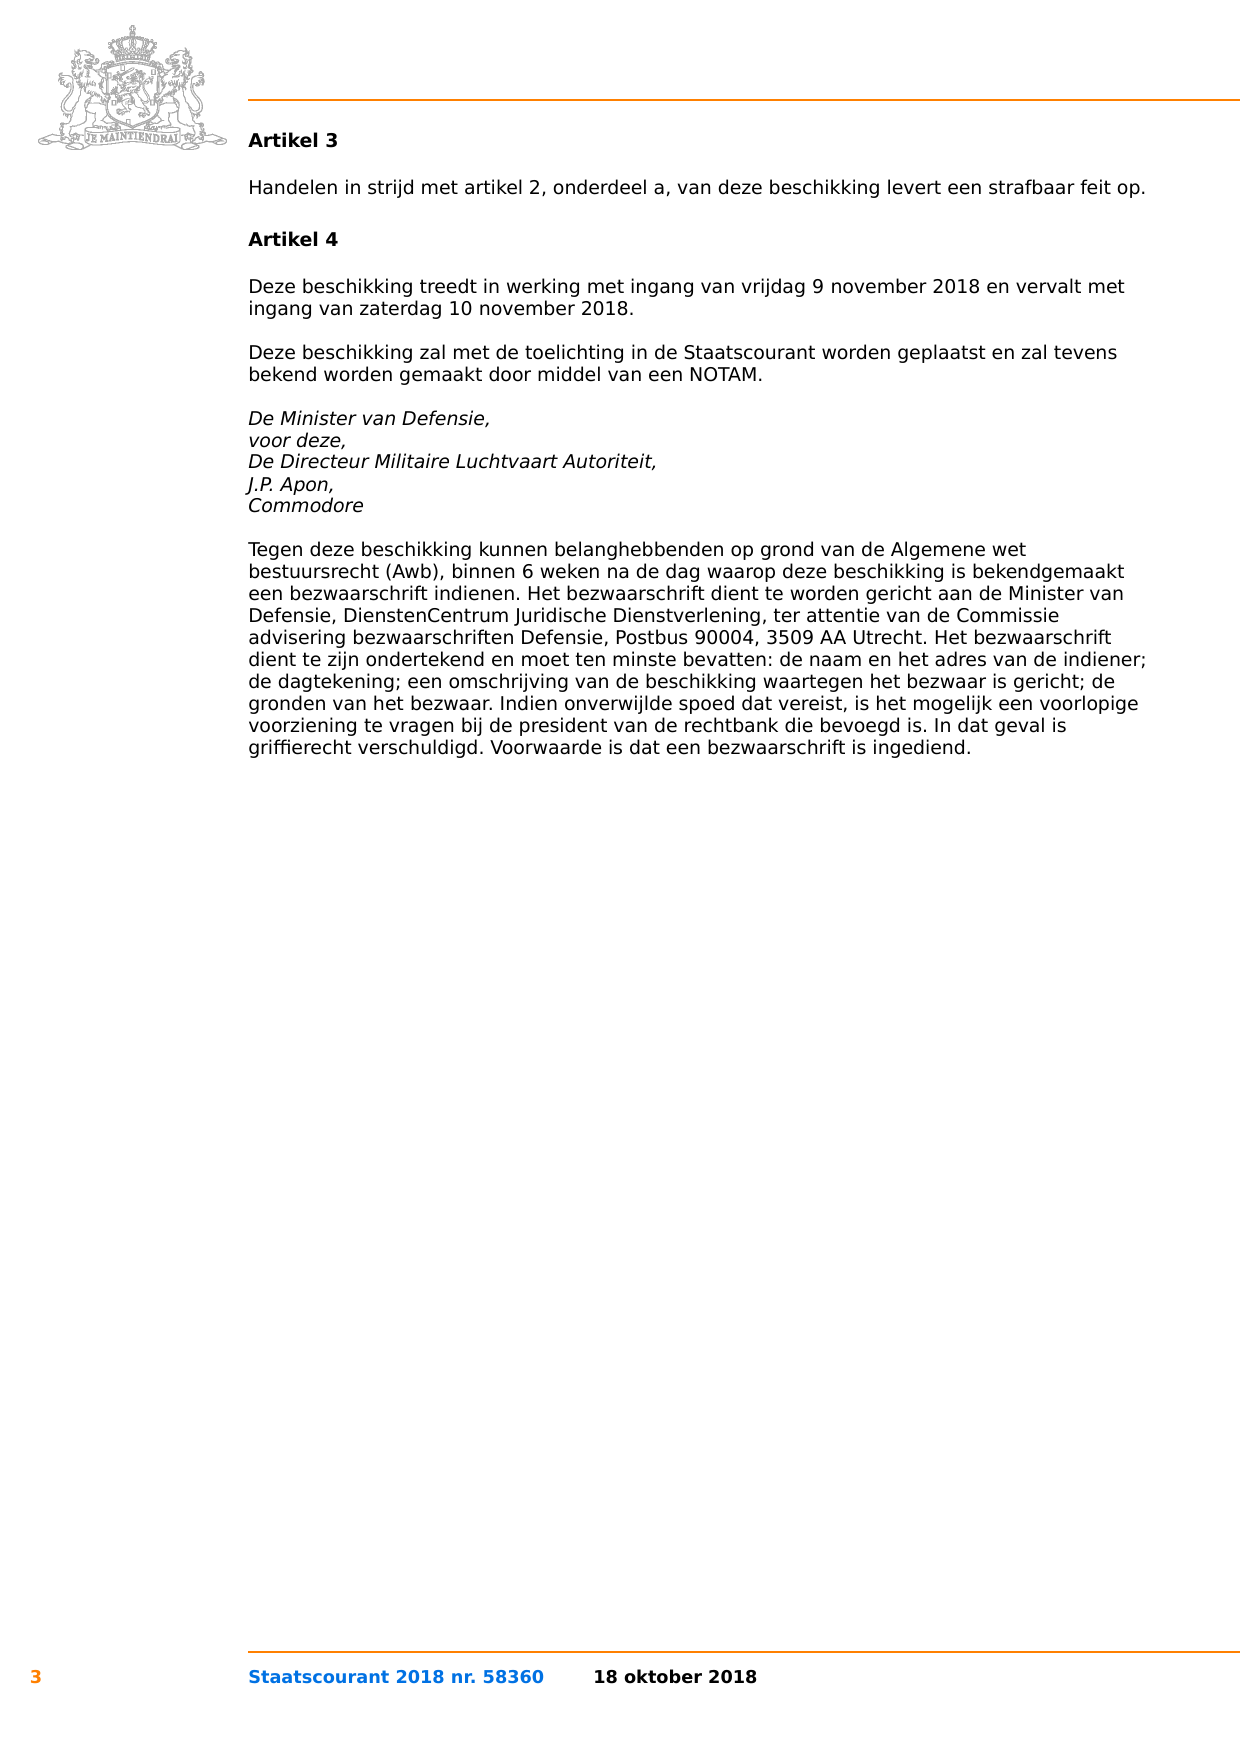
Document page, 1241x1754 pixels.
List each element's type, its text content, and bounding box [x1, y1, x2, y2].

text Handelen in strijd met artikel 2, onderdeel a, van deze beschikking levert een strafbaar feit op. [248, 177, 1163, 199]
text Tegen deze beschikking kunnen belanghebbenden op grond van de Algemene wet bestuursrecht (Awb), binnen 6 weken na de dag waarop deze beschikking is bekendgemaakt een bezwaarschrift indienen. Het bezwaarschrift dient te worden gericht aan de Minister van Defensie, DienstenCentrum Juridische Dienstverlening, ter attentie van de Commissie advisering bezwaarschriften Defensie, Postbus 90004, 3509 AA Utrecht. Het bezwaarschrift dient te zijn ondertekend en moet ten minste bevatten: de naam en het adres van de indiener; de dagtekening; een omschrijving van de beschikking waartegen het bezwaar is gericht; de gronden van het bezwaar. Indien onverwijlde spoed dat vereist, is het mogelijk een voorlopige voorziening te vragen bij de president van de rechtbank die bevoegd is. In dat geval is griffierecht verschuldigd. Voorwaarde is dat een bezwaarschrift is ingediend. [248, 539, 1163, 759]
picture [38, 25, 227, 150]
text De Minister van Defensie, voor deze, De Directeur Militaire Luchtvaart Autoriteit, J.P. Apon, Commodore [248, 407, 1163, 517]
subtitle Artikel 4 [248, 229, 1163, 251]
text Deze beschikking treedt in werking met ingang van vrijdag 9 november 2018 en vervalt met ingang van zaterdag 10 november 2018. [248, 276, 1163, 320]
subtitle Artikel 3 [248, 130, 1163, 152]
text Deze beschikking zal met de toelichting in de Staatscourant worden geplaatst en zal tevens bekend worden gemaakt door middel van een NOTAM. [248, 342, 1163, 386]
